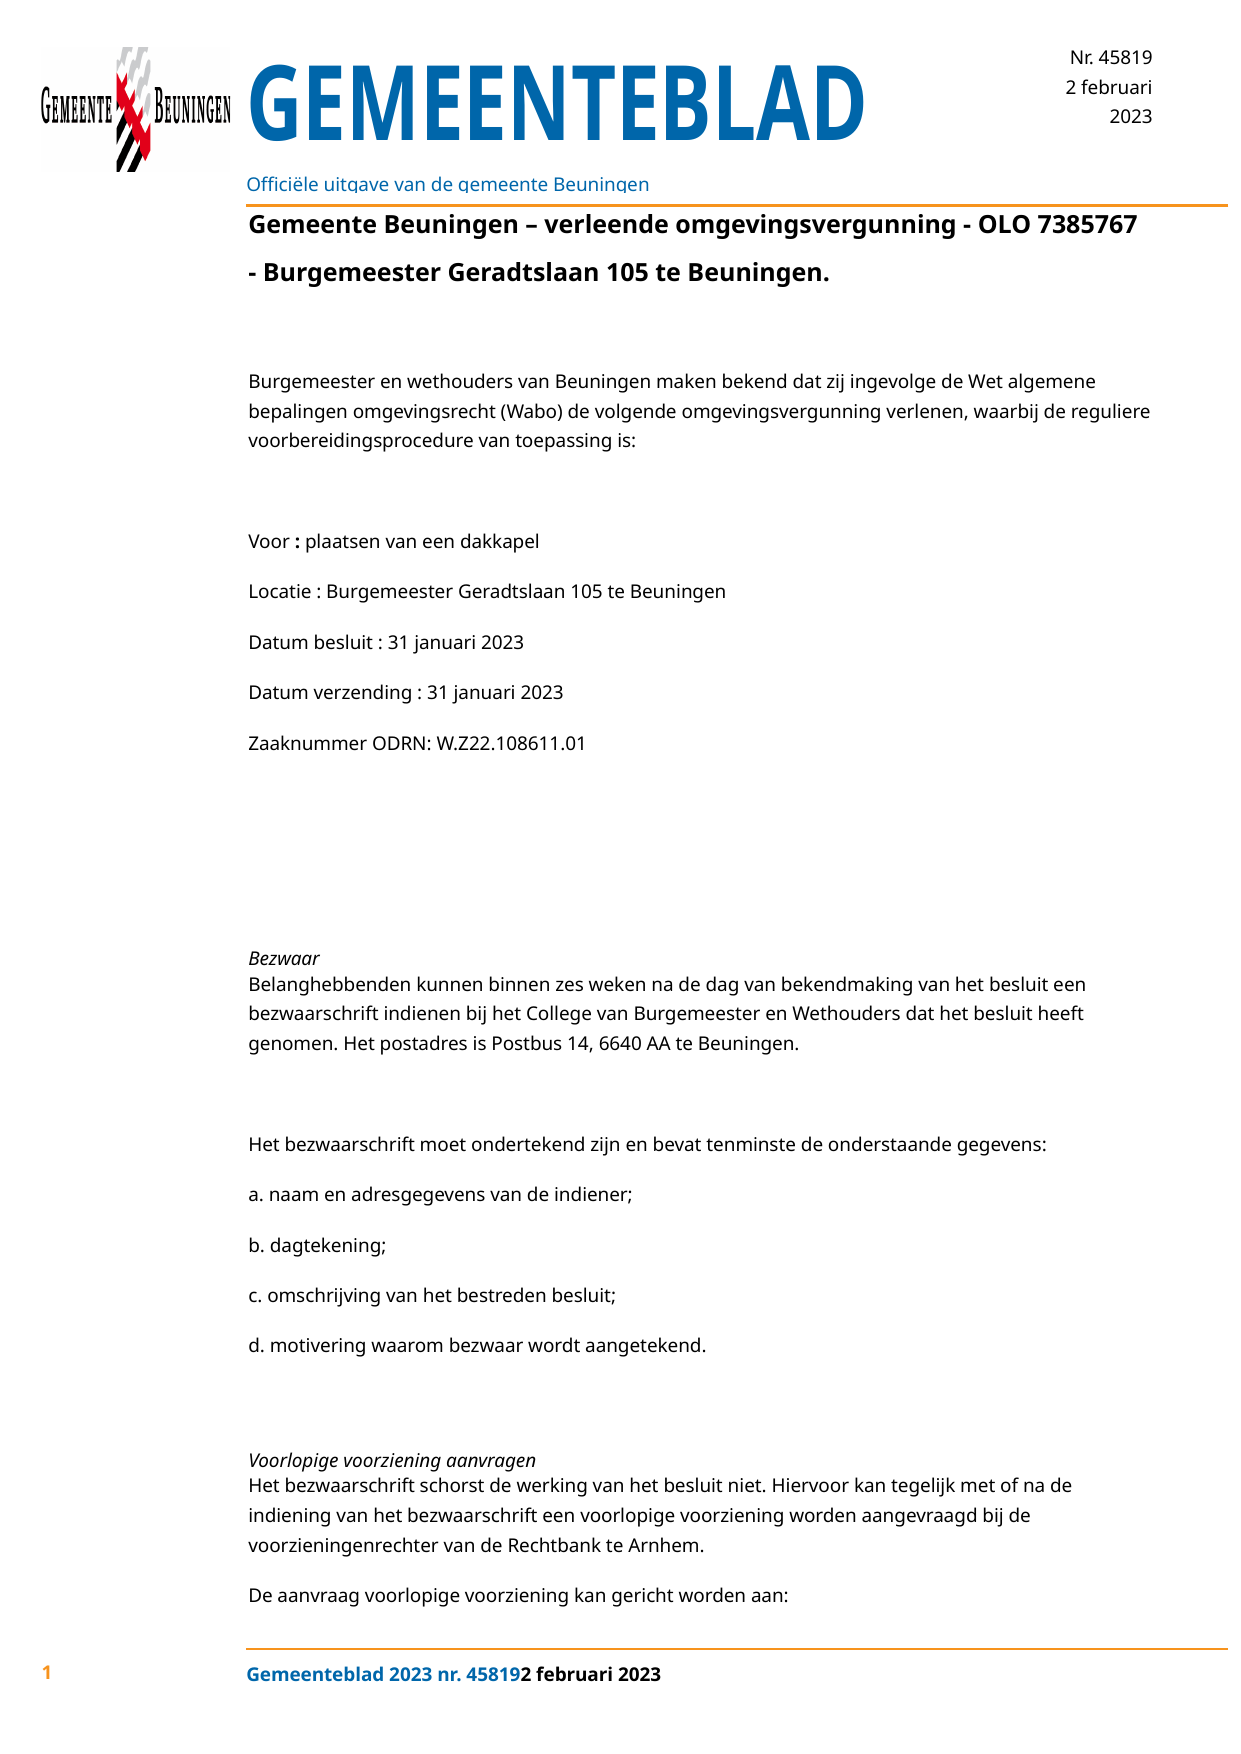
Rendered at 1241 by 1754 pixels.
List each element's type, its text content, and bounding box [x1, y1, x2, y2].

text Zaaknummer ODRN: W.Z22.108611.01 [248, 730, 1152, 756]
text b. dagtekening; [248, 1232, 1152, 1257]
text d. motivering waarom bezwaar wordt aangetekend. [248, 1333, 1152, 1358]
text Het bezwaarschrift moet ondertekend zijn en bevat tenminste de onderstaande gegevens: [248, 1131, 1152, 1157]
text Bezwaar [248, 945, 1152, 971]
text Voor : plaatsen van een dakkapel [248, 528, 1152, 554]
text Gemeente Beuningen – verleende omgevingsvergunning - OLO 7385767 - Burgemeester Geradtslaan 105 te Beuningen. [248, 207, 1152, 288]
text Datum verzending : 31 januari 2023 [248, 679, 1152, 705]
text Burgemeester en wethouders van Beuningen maken bekend dat zij ingevolge de Wet algemene bepalingen omgevingsrecht (Wabo) de volgende omgevingsvergunning verlenen, waarbij de reguliere voorbereidingsprocedure van toepassing is: [248, 368, 1152, 453]
text De aanvraag voorlopige voorziening kan gericht worden aan: [248, 1582, 1152, 1608]
text a. naam en adresgegevens van de indiener; [248, 1181, 1152, 1207]
text c. omschrijving van het bestreden besluit; [248, 1282, 1152, 1308]
text Belanghebbenden kunnen binnen zes weken na de dag van bekendmaking van het besluit een bezwaarschrift indienen bij het College van Burgemeester en Wethouders dat het besluit heeft genomen. Het postadres is Postbus 14, 6640 AA te Beuningen. [248, 971, 1152, 1056]
text Datum besluit : 31 januari 2023 [248, 629, 1152, 655]
text Locatie : Burgemeester Geradtslaan 105 te Beuningen [248, 579, 1152, 604]
text Voorlopige voorziening aanvragen [248, 1447, 1152, 1473]
picture [41, 47, 231, 172]
text Het bezwaarschrift schorst de werking van het besluit niet. Hiervoor kan tegelijk met of na de indiening van het bezwaarschrift een voorlopige voorziening worden aangevraagd bij de voorzieningenrechter van de Rechtbank te Arnhem. [248, 1473, 1152, 1558]
